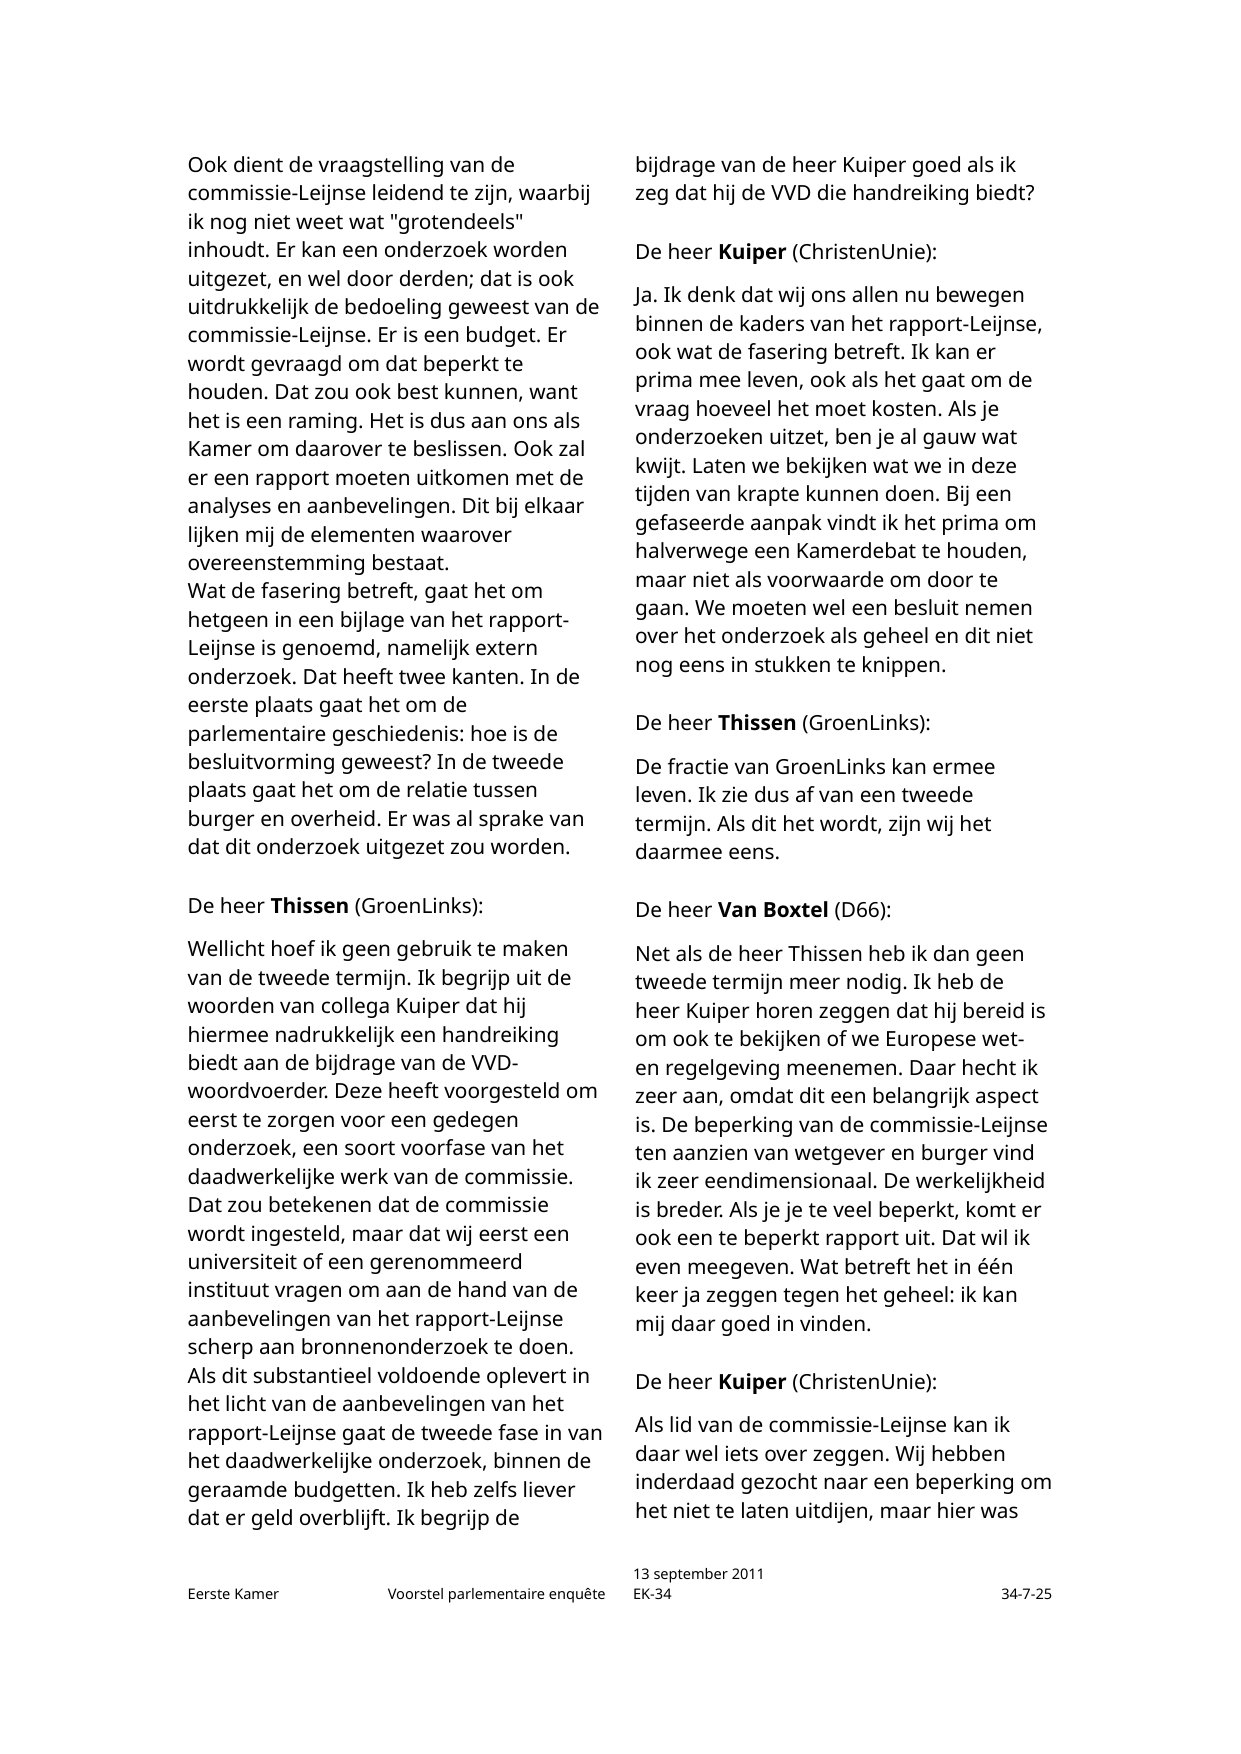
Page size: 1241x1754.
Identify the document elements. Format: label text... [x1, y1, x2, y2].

text Ja. Ik denk dat wij ons allen nu bewegen binnen de kaders van het rapport-Leijnse, ook wat de fasering betreft. Ik kan er prima mee leven, ook als het gaat om de vraag hoeveel het moet kosten. Als je onderzoeken uitzet, ben je al gauw wat kwijt. Laten we bekijken wat we in deze tijden van krapte kunnen doen. Bij een gefaseerde aanpak vindt ik het prima om halverwege een Kamerdebat te houden, maar niet als voorwaarde om door te gaan. We moeten wel een besluit nemen over het onderzoek als geheel en dit niet nog eens in stukken te knippen. [635, 280, 1053, 678]
text bijdrage van de heer Kuiper goed als ik zeg dat hij de VVD die handreiking biedt? [635, 150, 1053, 207]
text De heer Van Boxtel (D66): [635, 896, 1053, 924]
text De heer Kuiper (ChristenUnie): [635, 237, 1053, 265]
text Als lid van de commissie-Leijnse kan ik daar wel iets over zeggen. Wij hebben inderdaad gezocht naar een beperking om het niet te laten uitdijen, maar hier was [635, 1411, 1053, 1524]
text Wellicht hoef ik geen gebruik te maken van de tweede termijn. Ik begrijp uit de woorden van collega Kuiper dat hij hiermee nadrukkelijk een handreiking biedt aan de bijdrage van de VVD-woordvoerder. Deze heeft voorgesteld om eerst te zorgen voor een gedegen onderzoek, een soort voorfase van het daadwerkelijke werk van de commissie. Dat zou betekenen dat de commissie wordt ingesteld, maar dat wij eerst een universiteit of een gerenommeerd instituut vragen om aan de hand van de aanbevelingen van het rapport-Leijnse scherp aan bronnenonderzoek te doen. Als dit substantieel voldoende oplevert in het licht van de aanbevelingen van het rapport-Leijnse gaat de tweede fase in van het daadwerkelijke onderzoek, binnen de geraamde budgetten. Ik heb zelfs liever dat er geld overblijft. Ik begrijp de [187, 934, 605, 1532]
text Ook dient de vraagstelling van de commissie-Leijnse leidend te zijn, waarbij ik nog niet weet wat "grotendeels" inhoudt. Er kan een onderzoek worden uitgezet, en wel door derden; dat is ook uitdrukkelijk de bedoeling geweest van de commissie-Leijnse. Er is een budget. Er wordt gevraagd om dat beperkt te houden. Dat zou ook best kunnen, want het is een raming. Het is dus aan ons als Kamer om daarover te beslissen. Ook zal er een rapport moeten uitkomen met de analyses en aanbevelingen. Dit bij elkaar lijken mij de elementen waarover overeenstemming bestaat. [187, 150, 605, 577]
text Net als de heer Thissen heb ik dan geen tweede termijn meer nodig. Ik heb de heer Kuiper horen zeggen dat hij bereid is om ook te bekijken of we Europese wet- en regelgeving meenemen. Daar hecht ik zeer aan, omdat dit een belangrijk aspect is. De beperking van de commissie-Leijnse ten aanzien van wetgever en burger vind ik zeer eendimensionaal. De werkelijkheid is breder. Als je je te veel beperkt, komt er ook een te beperkt rapport uit. Dat wil ik even meegeven. Wat betreft het in één keer ja zeggen tegen het geheel: ik kan mij daar goed in vinden. [635, 939, 1053, 1337]
text De heer Thissen (GroenLinks): [187, 891, 605, 919]
text De heer Kuiper (ChristenUnie): [635, 1367, 1053, 1396]
text Wat de fasering betreft, gaat het om hetgeen in een bijlage van het rapport-Leijnse is genoemd, namelijk extern onderzoek. Dat heeft twee kanten. In de eerste plaats gaat het om de parlementaire geschiedenis: hoe is de besluitvorming geweest? In de tweede plaats gaat het om de relatie tussen burger en overheid. Er was al sprake van dat dit onderzoek uitgezet zou worden. [187, 577, 605, 861]
text De fractie van GroenLinks kan ermee leven. Ik zie dus af van een tweede termijn. Als dit het wordt, zijn wij het daarmee eens. [635, 752, 1053, 866]
text De heer Thissen (GroenLinks): [635, 708, 1053, 737]
